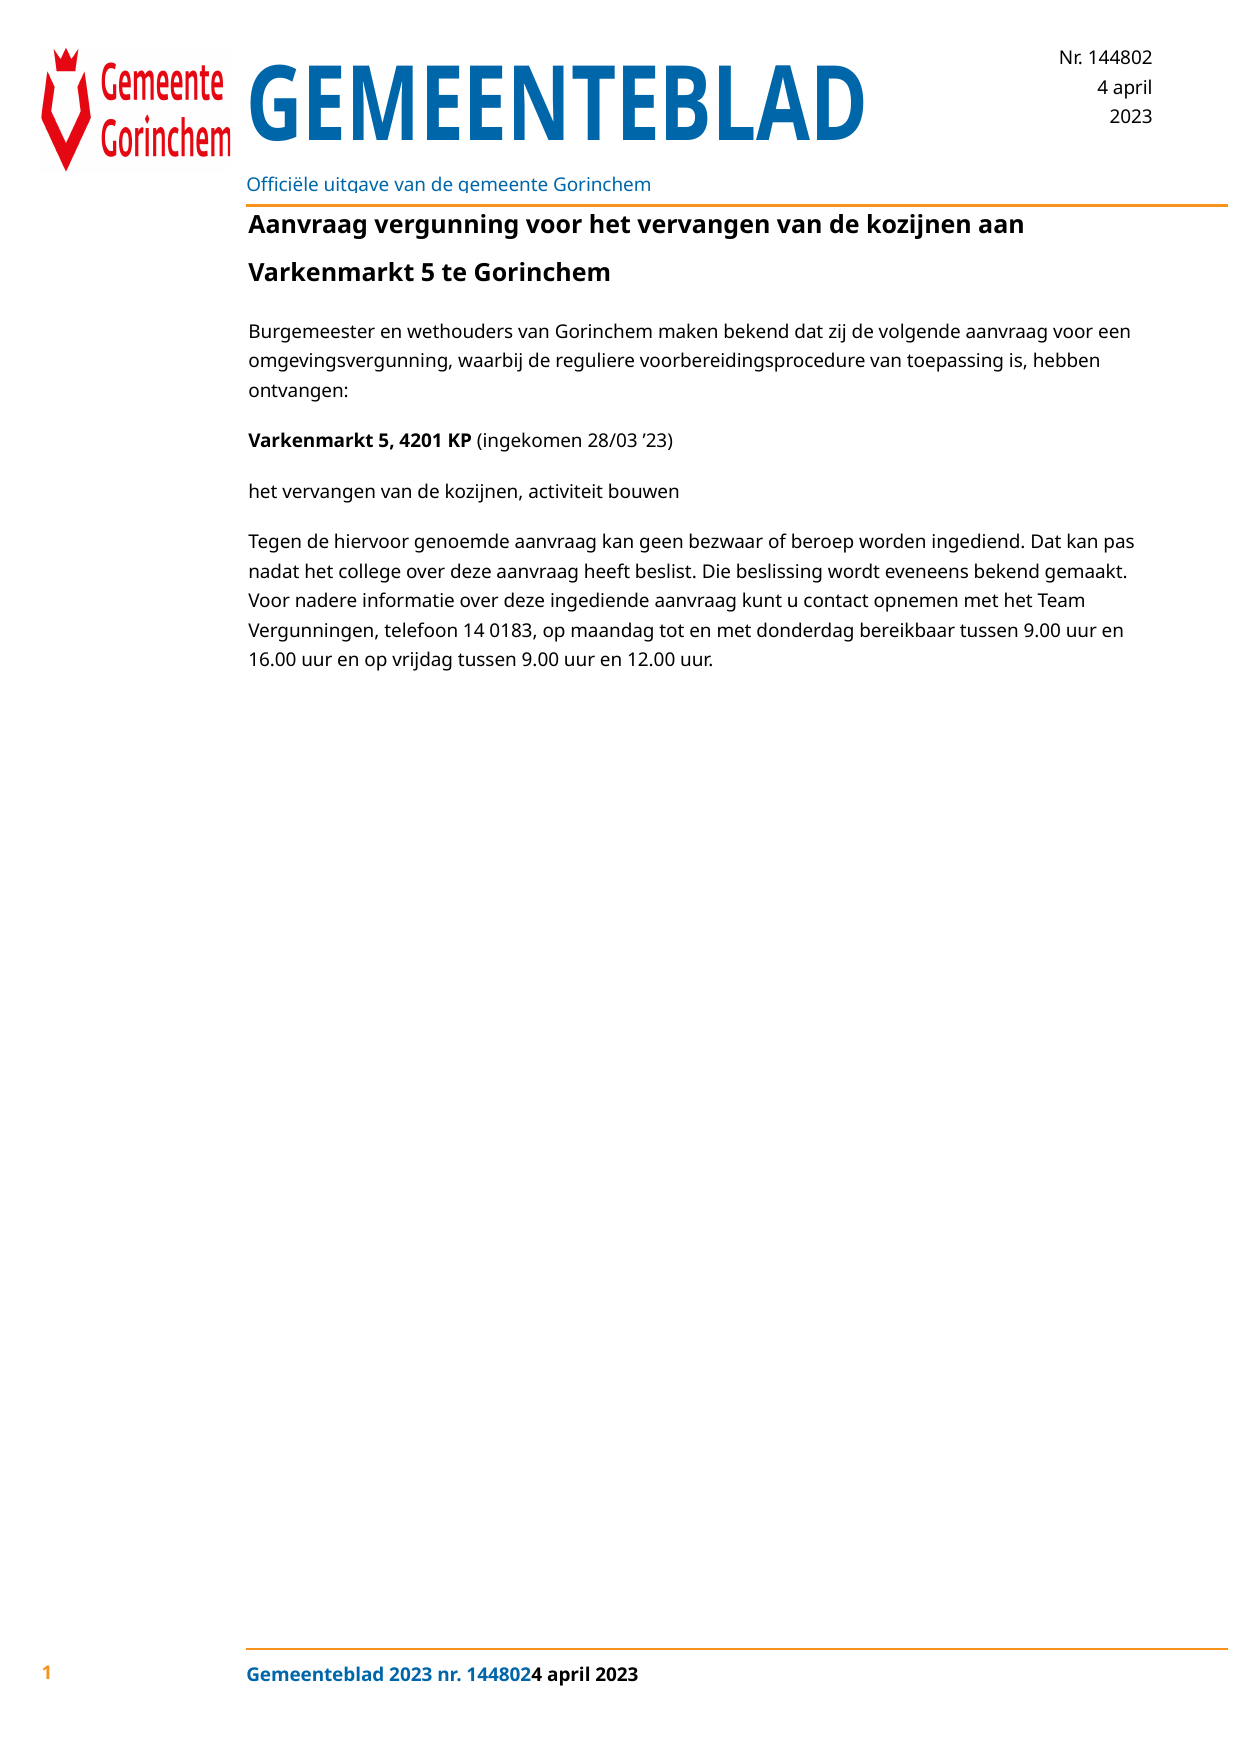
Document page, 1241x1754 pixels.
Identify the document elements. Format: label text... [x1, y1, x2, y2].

text Varkenmarkt 5, 4201 KP (ingekomen 28/03 ’23) [248, 427, 1152, 453]
text het vervangen van de kozijnen, activiteit bouwen [248, 478, 1152, 504]
text Tegen de hiervoor genoemde aanvraag kan geen bezwaar of beroep worden ingediend. Dat kan pas nadat het college over deze aanvraag heeft beslist. Die beslissing wordt eveneens bekend gemaakt. Voor nadere informatie over deze ingediende aanvraag kunt u contact opnemen met het Team Vergunningen, telefoon 14 0183, op maandag tot en met donderdag bereikbaar tussen 9.00 uur en 16.00 uur en op vrijdag tussen 9.00 uur en 12.00 uur. [248, 528, 1152, 672]
text Burgemeester en wethouders van Gorinchem maken bekend dat zij de volgende aanvraag voor een omgevingsvergunning, waarbij de reguliere voorbereidingsprocedure van toepassing is, hebben ontvangen: [248, 318, 1152, 403]
text Aanvraag vergunning voor het vervangen van de kozijnen aan Varkenmarkt 5 te Gorinchem [248, 207, 1152, 288]
picture [41, 47, 231, 172]
